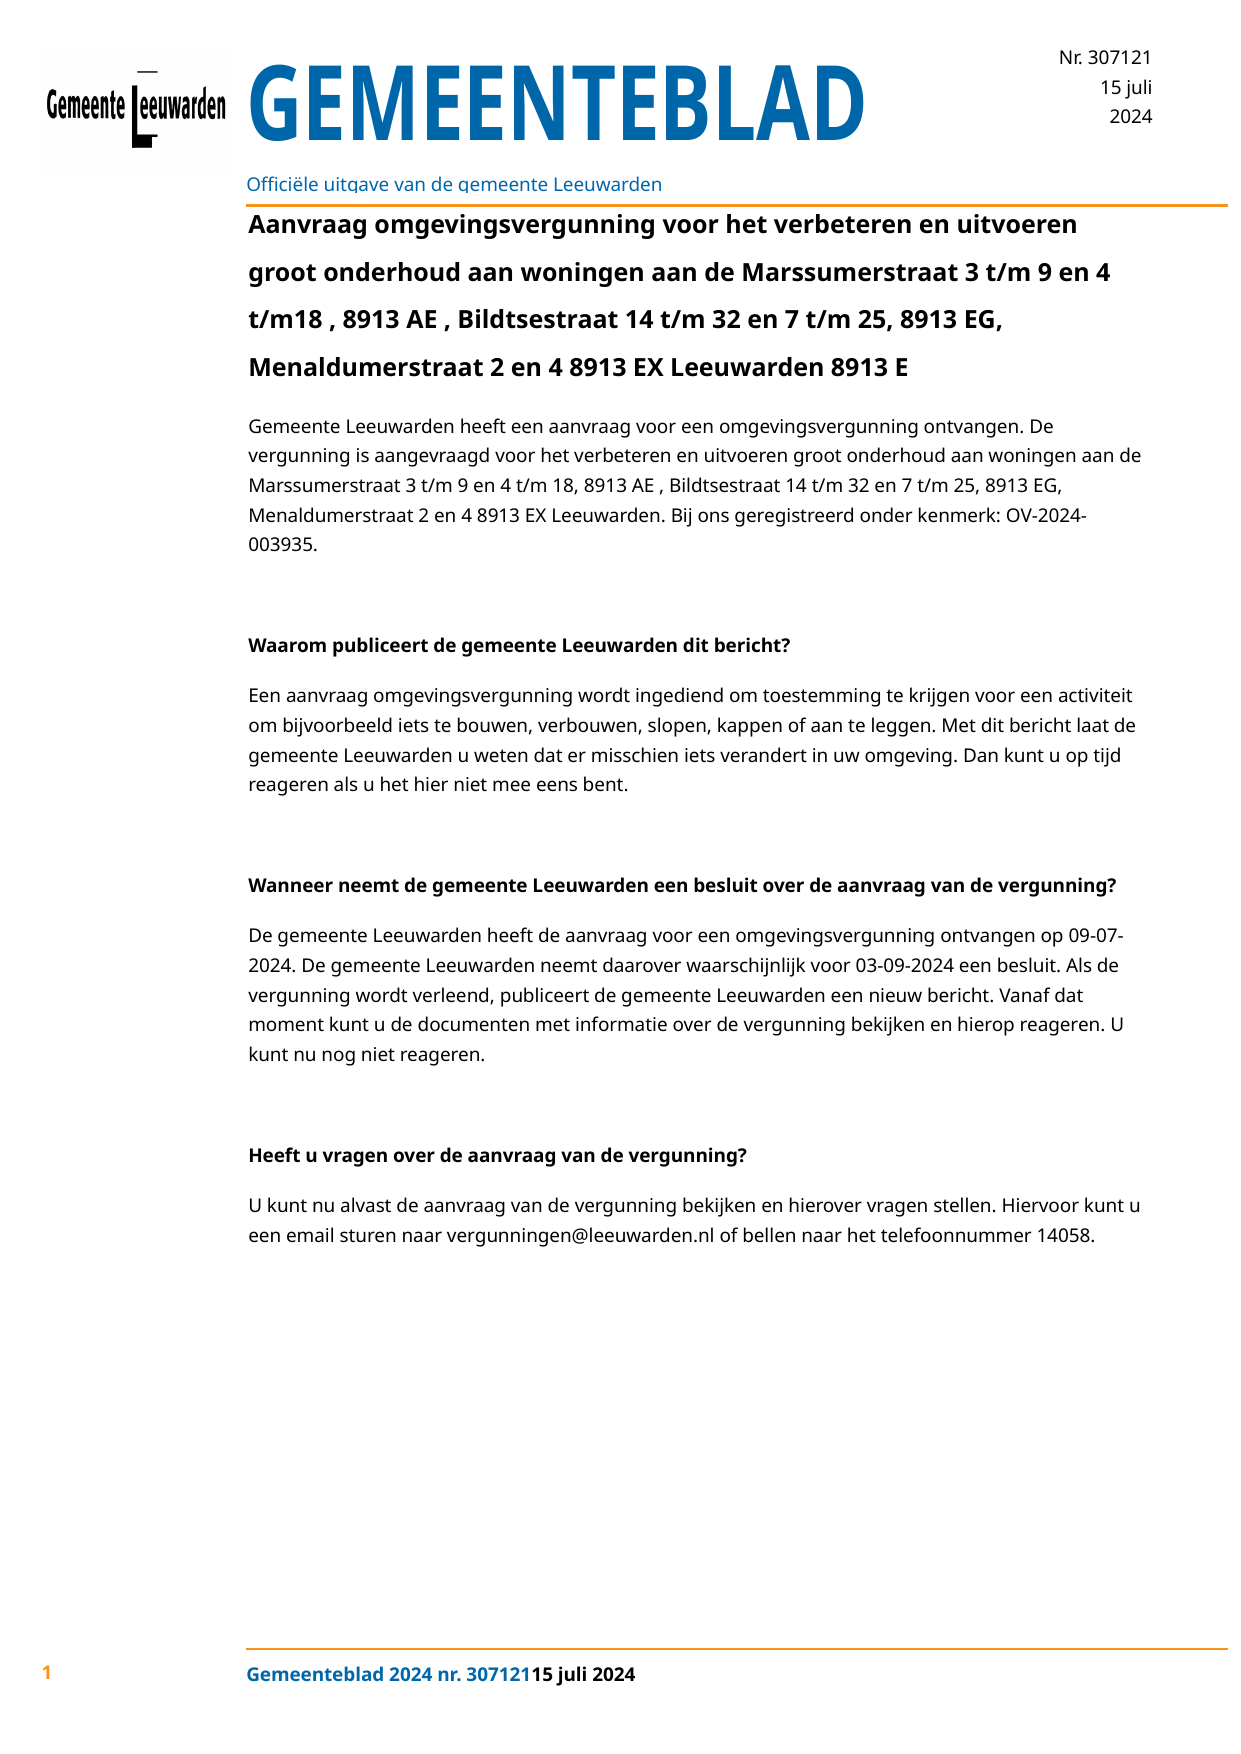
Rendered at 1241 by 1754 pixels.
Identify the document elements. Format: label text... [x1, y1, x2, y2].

picture [41, 47, 231, 172]
text Gemeente Leeuwarden heeft een aanvraag voor een omgevingsvergunning ontvangen. De vergunning is aangevraagd voor het verbeteren en uitvoeren groot onderhoud aan woningen aan de Marssumerstraat 3 t/m 9 en 4 t/m 18, 8913 AE , Bildtsestraat 14 t/m 32 en 7 t/m 25, 8913 EG, Menaldumerstraat 2 en 4 8913 EX Leeuwarden. Bij ons geregistreerd onder kenmerk: OV-2024-003935. [248, 413, 1152, 557]
text U kunt nu alvast de aanvraag van de vergunning bekijken en hierover vragen stellen. Hiervoor kunt u een email sturen naar vergunningen@leeuwarden.nl of bellen naar het telefoonnummer 14058. [248, 1192, 1152, 1248]
text Waarom publiceert de gemeente Leeuwarden dit bericht? [248, 632, 1152, 658]
text Wanneer neemt de gemeente Leeuwarden een besluit over de aanvraag van de vergunning? [248, 872, 1152, 898]
text Aanvraag omgevingsvergunning voor het verbeteren en uitvoeren groot onderhoud aan woningen aan de Marssumerstraat 3 t/m 9 en 4 t/m18 , 8913 AE , Bildtsestraat 14 t/m 32 en 7 t/m 25, 8913 EG, Menaldumerstraat 2 en 4 8913 EX Leeuwarden 8913 E [248, 207, 1152, 384]
text Heeft u vragen over de aanvraag van de vergunning? [248, 1142, 1152, 1168]
text De gemeente Leeuwarden heeft de aanvraag voor een omgevingsvergunning ontvangen op 09-07-2024. De gemeente Leeuwarden neemt daarover waarschijnlijk voor 03-09-2024 een besluit. Als de vergunning wordt verleend, publiceert de gemeente Leeuwarden een nieuw bericht. Vanaf dat moment kunt u de documenten met informatie over de vergunning bekijken en hierop reageren. U kunt nu nog niet reageren. [248, 923, 1152, 1067]
text Een aanvraag omgevingsvergunning wordt ingediend om toestemming te krijgen voor een activiteit om bijvoorbeeld iets te bouwen, verbouwen, slopen, kappen of aan te leggen. Met dit bericht laat de gemeente Leeuwarden u weten dat er misschien iets verandert in uw omgeving. Dan kunt u op tijd reageren als u het hier niet mee eens bent. [248, 683, 1152, 797]
